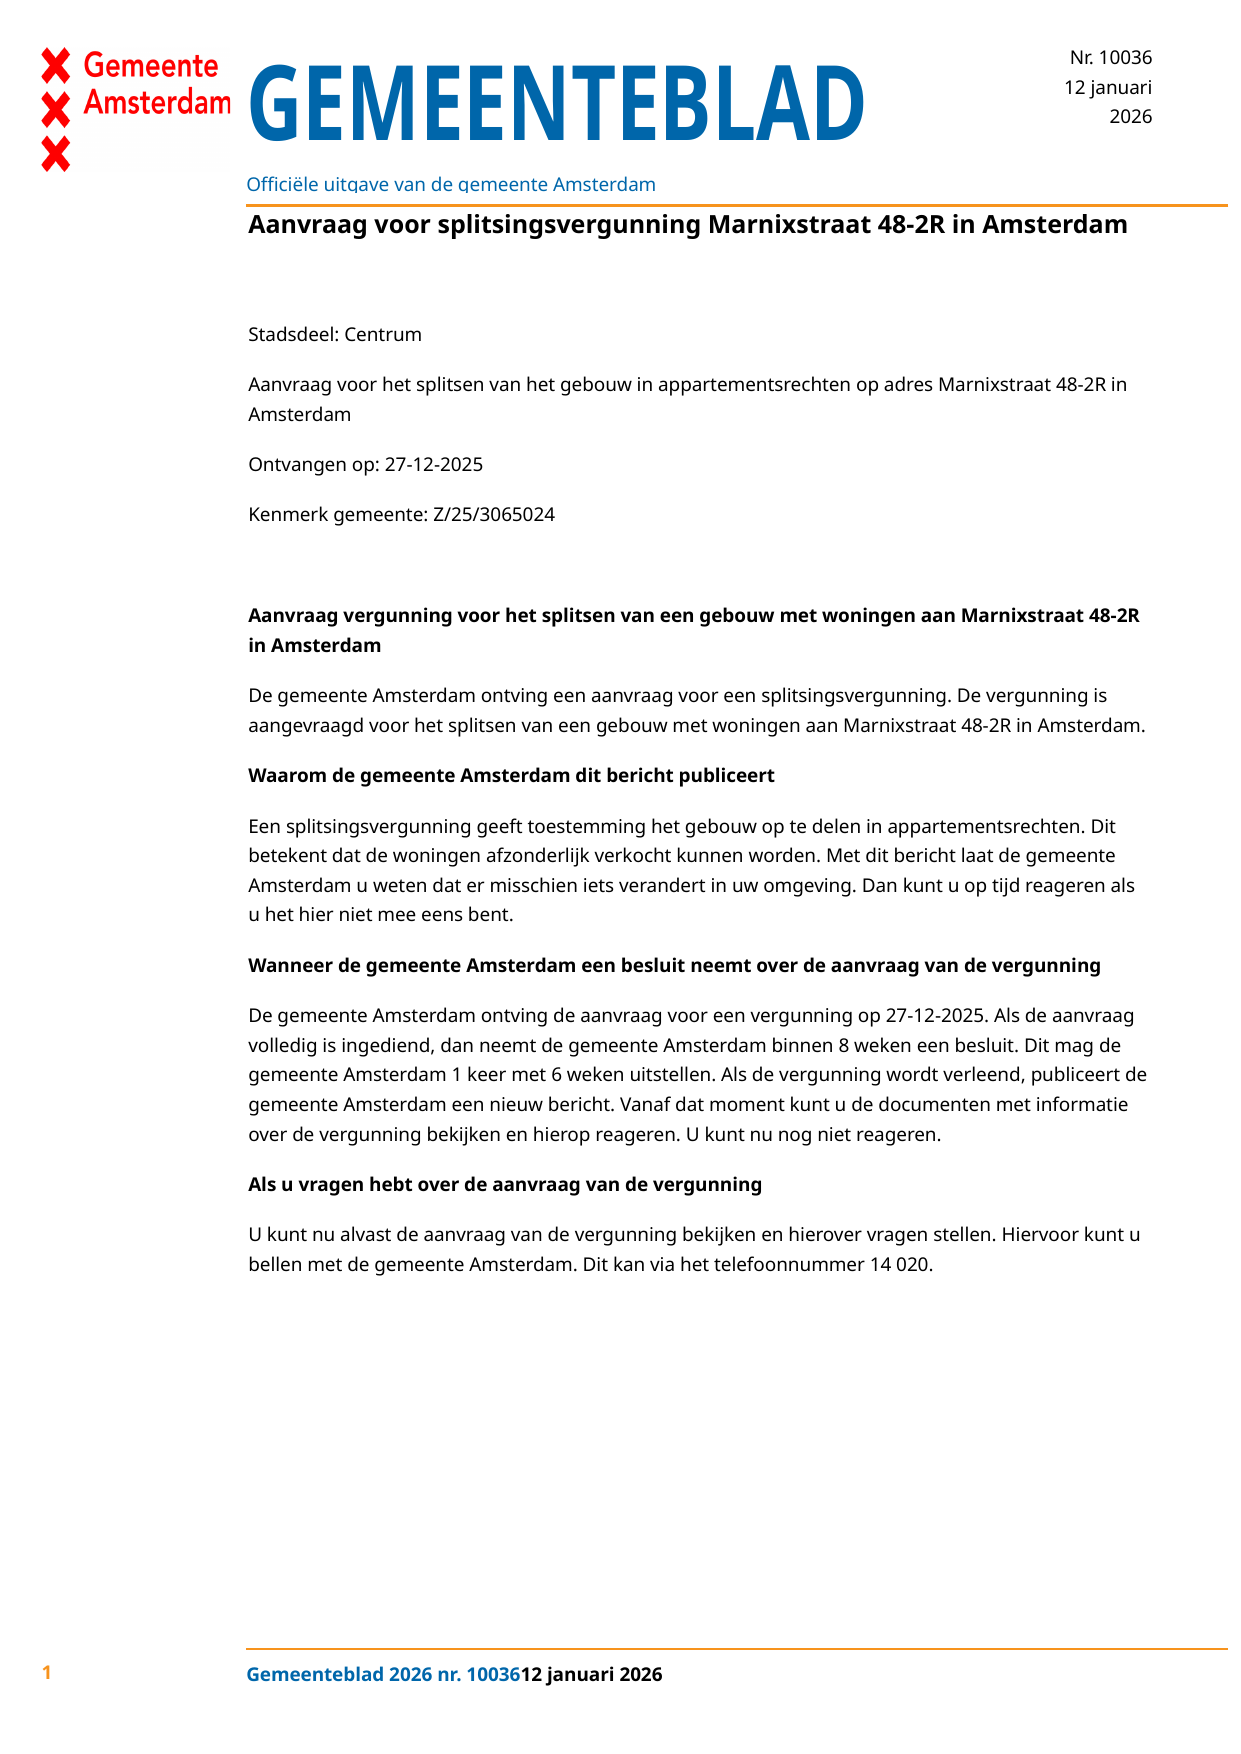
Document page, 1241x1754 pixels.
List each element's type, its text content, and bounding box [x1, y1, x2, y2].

text Aanvraag voor splitsingsvergunning Marnixstraat 48-2R in Amsterdam [248, 207, 1152, 241]
picture [41, 47, 231, 172]
text Een splitsingsvergunning geeft toestemming het gebouw op te delen in appartementsrechten. Dit betekent dat de woningen afzonderlijk verkocht kunnen worden. Met dit bericht laat de gemeente Amsterdam u weten dat er misschien iets verandert in uw omgeving. Dan kunt u op tijd reageren als u het hier niet mee eens bent. [248, 813, 1152, 927]
text Stadsdeel: Centrum [248, 321, 1152, 346]
text Aanvraag vergunning voor het splitsen van een gebouw met woningen aan Marnixstraat 48-2R in Amsterdam [248, 602, 1152, 658]
text De gemeente Amsterdam ontving de aanvraag voor een vergunning op 27-12-2025. Als de aanvraag volledig is ingediend, dan neemt de gemeente Amsterdam binnen 8 weken een besluit. Dit mag de gemeente Amsterdam 1 keer met 6 weken uitstellen. Als de vergunning wordt verleend, publiceert de gemeente Amsterdam een nieuw bericht. Vanaf dat moment kunt u de documenten met informatie over de vergunning bekijken en hierop reageren. U kunt nu nog niet reageren. [248, 1002, 1152, 1146]
text Aanvraag voor het splitsen van het gebouw in appartementsrechten op adres Marnixstraat 48-2R in Amsterdam [248, 371, 1152, 426]
text Ontvangen op: 27-12-2025 [248, 451, 1152, 477]
text Wanneer de gemeente Amsterdam een besluit neemt over de aanvraag van de vergunning [248, 952, 1152, 978]
text Als u vragen hebt over de aanvraag van de vergunning [248, 1171, 1152, 1197]
text Kenmerk gemeente: Z/25/3065024 [248, 502, 1152, 527]
text De gemeente Amsterdam ontving een aanvraag voor een splitsingsvergunning. De vergunning is aangevraagd voor het splitsen van een gebouw met woningen aan Marnixstraat 48-2R in Amsterdam. [248, 682, 1152, 738]
text U kunt nu alvast de aanvraag van de vergunning bekijken en hierover vragen stellen. Hiervoor kunt u bellen met de gemeente Amsterdam. Dit kan via het telefoonnummer 14 020. [248, 1222, 1152, 1277]
text Waarom de gemeente Amsterdam dit bericht publiceert [248, 762, 1152, 788]
